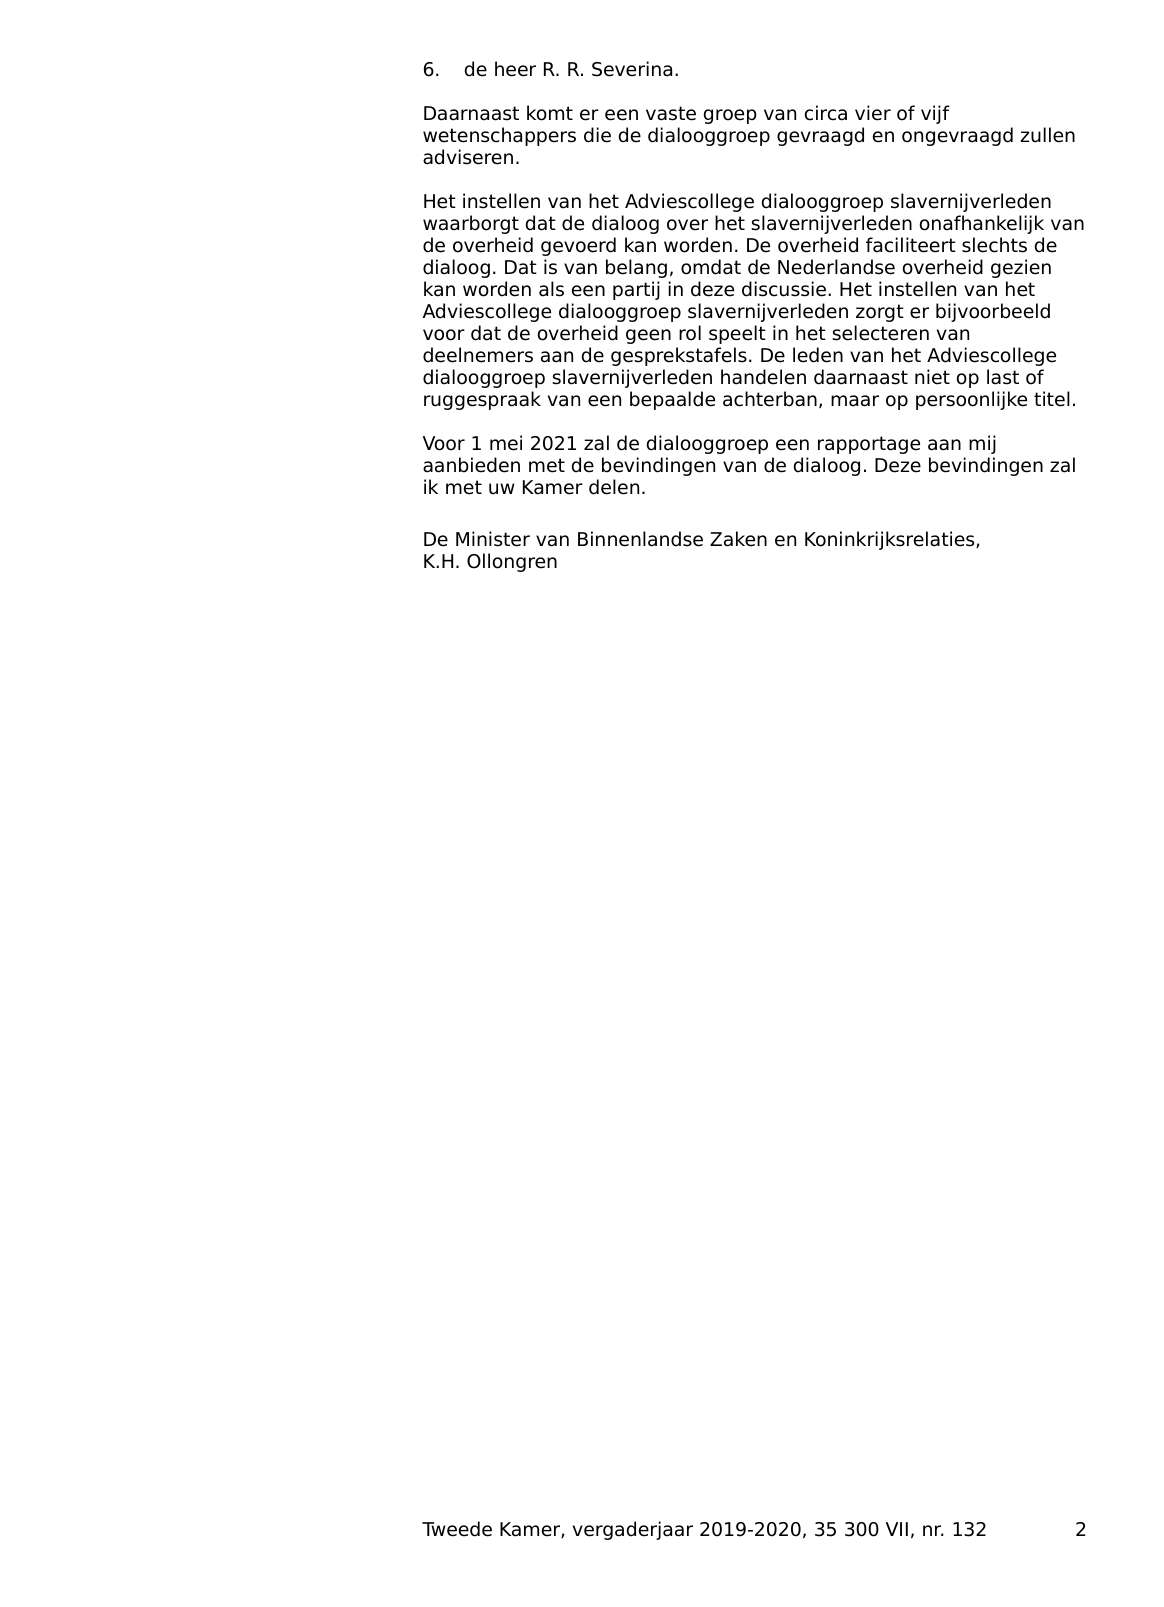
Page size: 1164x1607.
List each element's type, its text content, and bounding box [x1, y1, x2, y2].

text De Minister van Binnenlandse Zaken en Koninkrijksrelaties, K.H. Ollongren [422, 529, 1087, 573]
text Het instellen van het Adviescollege dialooggroep slavernijverleden waarborgt dat de dialoog over het slavernijverleden onafhankelijk van de overheid gevoerd kan worden. De overheid faciliteert slechts de dialoog. Dat is van belang, omdat de Nederlandse overheid gezien kan worden als een partij in deze discussie. Het instellen van het Adviescollege dialooggroep slavernijverleden zorgt er bijvoorbeeld voor dat de overheid geen rol speelt in het selecteren van deelnemers aan de gesprekstafels. De leden van het Adviescollege dialooggroep slavernijverleden handelen daarnaast niet op last of ruggespraak van een bepaalde achterban, maar op persoonlijke titel. [422, 191, 1087, 411]
text Voor 1 mei 2021 zal de dialooggroep een rapportage aan mij aanbieden met de bevindingen van de dialoog. Deze bevindingen zal ik met uw Kamer delen. [422, 433, 1087, 499]
text Daarnaast komt er een vaste groep van circa vier of vijf wetenschappers die de dialooggroep gevraagd en ongevraagd zullen adviseren. [422, 103, 1087, 169]
text 6. de heer R. R. Severina. [422, 59, 1087, 81]
